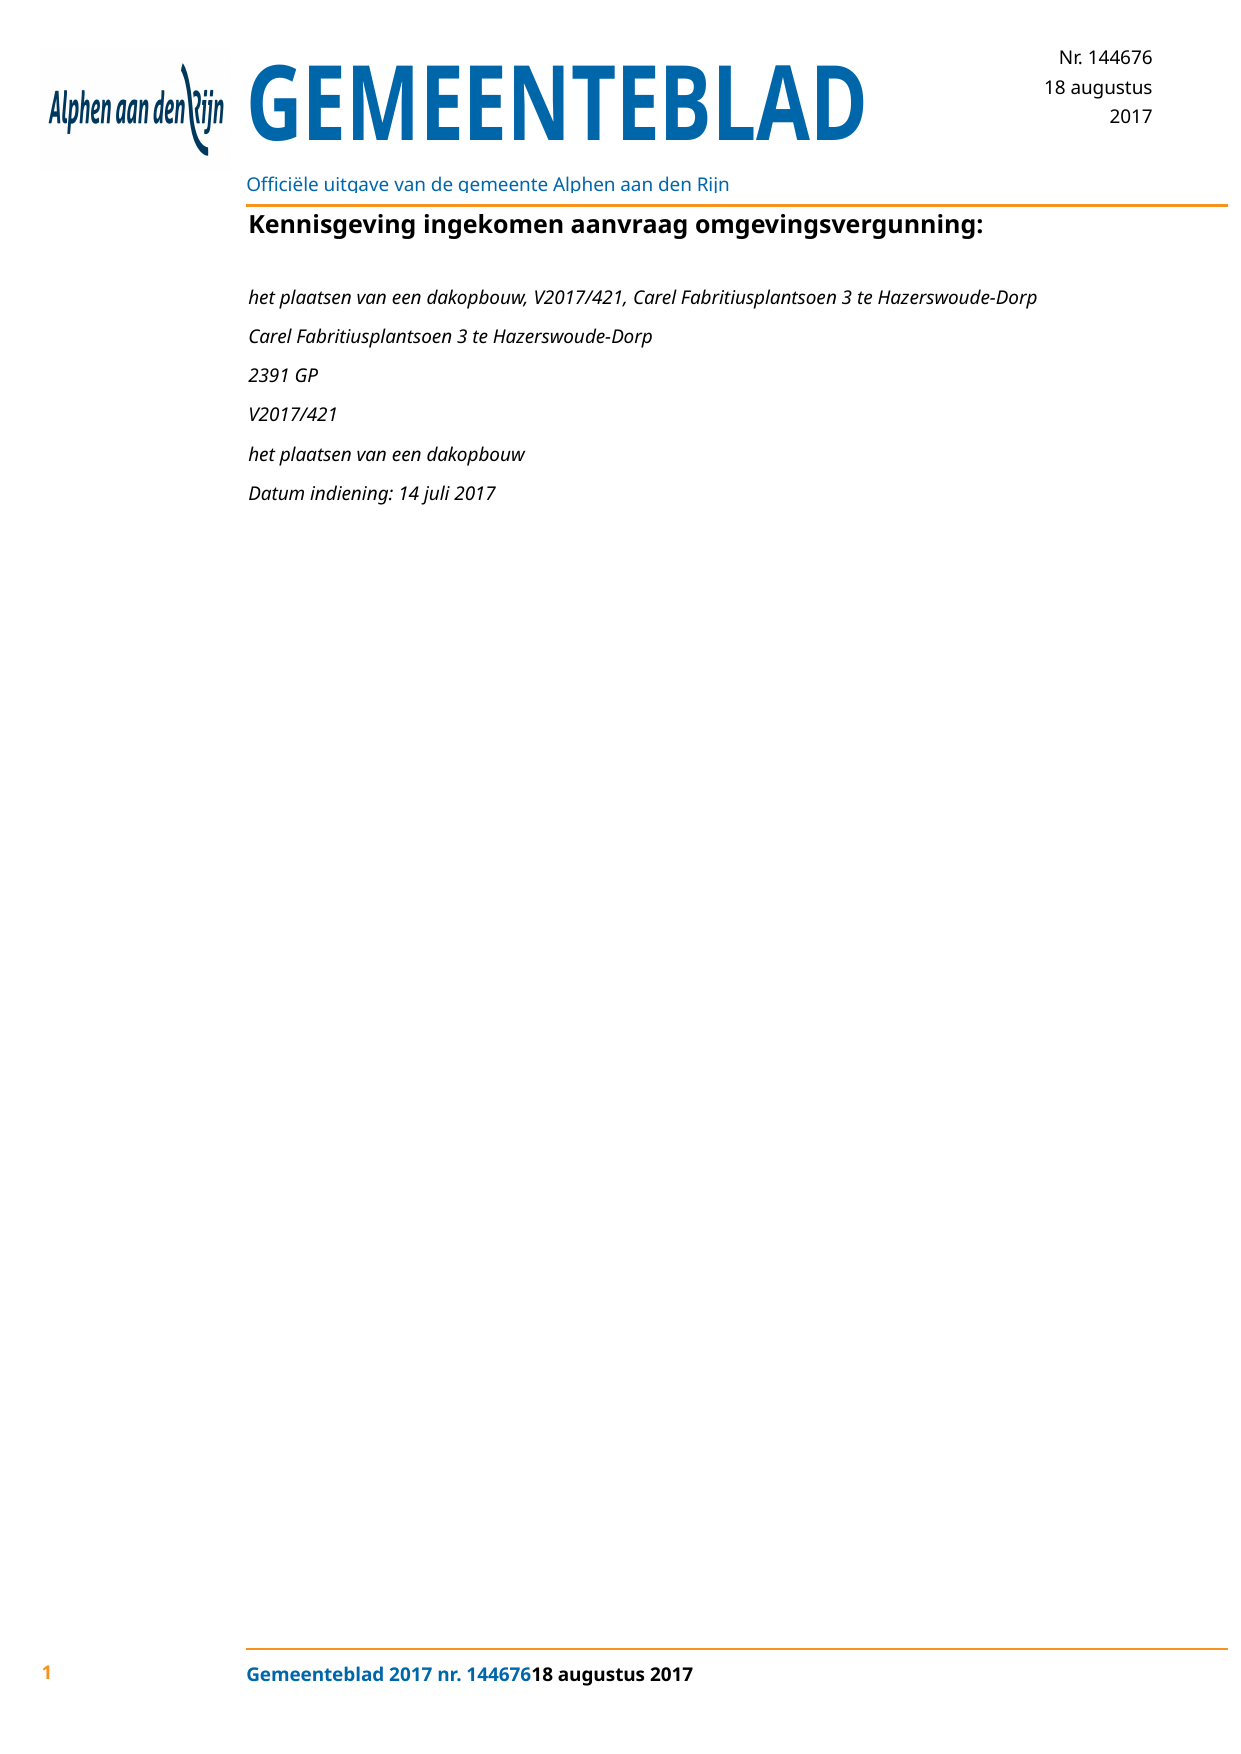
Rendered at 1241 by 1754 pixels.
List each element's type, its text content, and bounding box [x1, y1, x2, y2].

text Datum indiening: 14 juli 2017 [248, 480, 1152, 506]
text het plaatsen van een dakopbouw [248, 441, 1152, 467]
text 2391 GP [248, 362, 1152, 388]
text het plaatsen van een dakopbouw, V2017/421, Carel Fabritiusplantsoen 3 te Hazerswoude-Dorp [248, 284, 1152, 309]
text Kennisgeving ingekomen aanvraag omgevingsvergunning: [248, 207, 1152, 241]
text V2017/421 [248, 402, 1152, 427]
text Carel Fabritiusplantsoen 3 te Hazerswoude-Dorp [248, 323, 1152, 349]
picture [41, 47, 231, 172]
